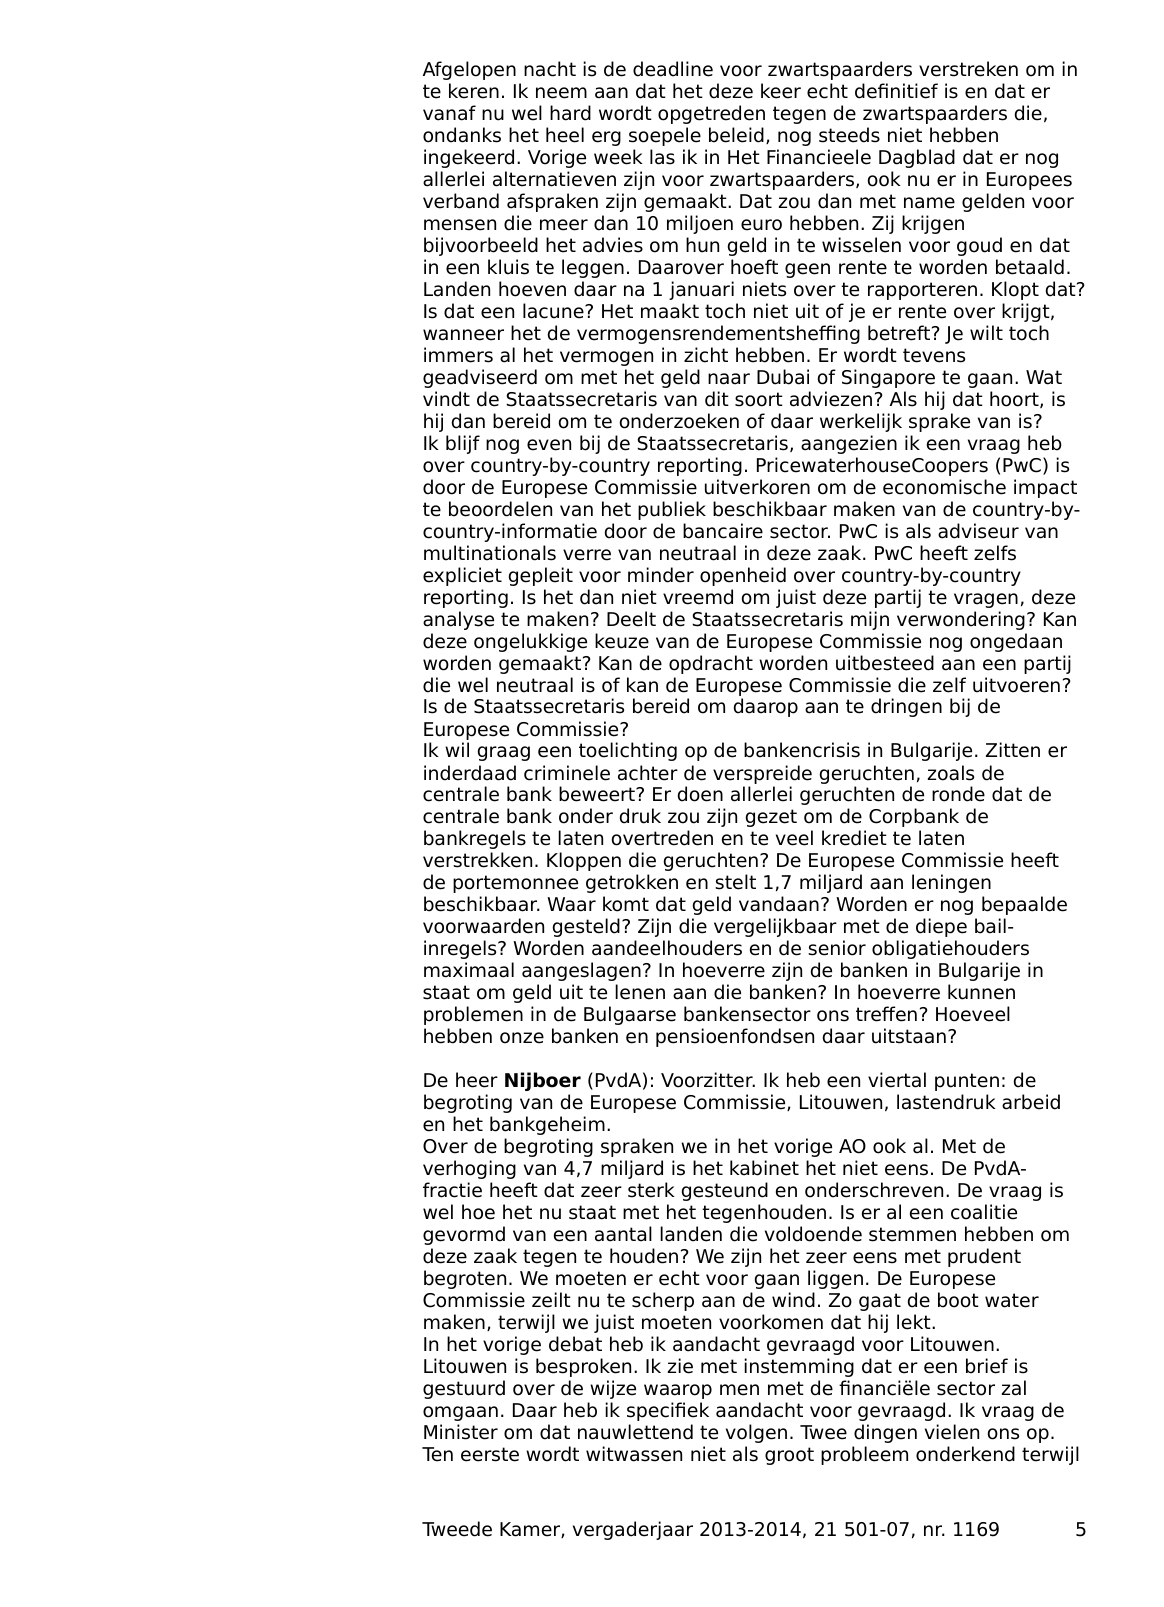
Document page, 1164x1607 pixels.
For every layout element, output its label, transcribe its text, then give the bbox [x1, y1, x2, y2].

text Afgelopen nacht is de deadline voor zwartspaarders verstreken om in te keren. Ik neem aan dat het deze keer echt definitief is en dat er vanaf nu wel hard wordt opgetreden tegen de zwartspaarders die, ondanks het heel erg soepele beleid, nog steeds niet hebben ingekeerd. Vorige week las ik in Het Financieele Dagblad dat er nog allerlei alternatieven zijn voor zwartspaarders, ook nu er in Europees verband afspraken zijn gemaakt. Dat zou dan met name gelden voor mensen die meer dan 10 miljoen euro hebben. Zij krijgen bijvoorbeeld het advies om hun geld in te wisselen voor goud en dat in een kluis te leggen. Daarover hoeft geen rente te worden betaald. Landen hoeven daar na 1 januari niets over te rapporteren. Klopt dat? Is dat een lacune? Het maakt toch niet uit of je er rente over krijgt, wanneer het de vermogensrendementsheffing betreft? Je wilt toch immers al het vermogen in zicht hebben. Er wordt tevens geadviseerd om met het geld naar Dubai of Singapore te gaan. Wat vindt de Staatssecretaris van dit soort adviezen? Als hij dat hoort, is hij dan bereid om te onderzoeken of daar werkelijk sprake van is? [422, 59, 1087, 433]
text De heer Nijboer (PvdA): Voorzitter. Ik heb een viertal punten: de begroting van de Europese Commissie, Litouwen, lastendruk arbeid en het bankgeheim. [422, 1070, 1087, 1136]
text Ik blijf nog even bij de Staatssecretaris, aangezien ik een vraag heb over country-by-country reporting. PricewaterhouseCoopers (PwC) is door de Europese Commissie uitverkoren om de economische impact te beoordelen van het publiek beschikbaar maken van de country-by-country-informatie door de bancaire sector. PwC is als adviseur van multinationals verre van neutraal in deze zaak. PwC heeft zelfs expliciet gepleit voor minder openheid over country-by-country reporting. Is het dan niet vreemd om juist deze partij te vragen, deze analyse te maken? Deelt de Staatssecretaris mijn verwondering? Kan deze ongelukkige keuze van de Europese Commissie nog ongedaan worden gemaakt? Kan de opdracht worden uitbesteed aan een partij die wel neutraal is of kan de Europese Commissie die zelf uitvoeren? Is de Staatssecretaris bereid om daarop aan te dringen bij de Europese Commissie? [422, 433, 1087, 740]
text Over de begroting spraken we in het vorige AO ook al. Met de verhoging van 4,7 miljard is het kabinet het niet eens. De PvdA-fractie heeft dat zeer sterk gesteund en onderschreven. De vraag is wel hoe het nu staat met het tegenhouden. Is er al een coalitie gevormd van een aantal landen die voldoende stemmen hebben om deze zaak tegen te houden? We zijn het zeer eens met prudent begroten. We moeten er echt voor gaan liggen. De Europese Commissie zeilt nu te scherp aan de wind. Zo gaat de boot water maken, terwijl we juist moeten voorkomen dat hij lekt. [422, 1136, 1087, 1334]
text In het vorige debat heb ik aandacht gevraagd voor Litouwen. Litouwen is besproken. Ik zie met instemming dat er een brief is gestuurd over de wijze waarop men met de financiële sector zal omgaan. Daar heb ik specifiek aandacht voor gevraagd. Ik vraag de Minister om dat nauwlettend te volgen. Twee dingen vielen ons op. Ten eerste wordt witwassen niet als groot probleem onderkend terwijl [422, 1334, 1087, 1466]
text Ik wil graag een toelichting op de bankencrisis in Bulgarije. Zitten er inderdaad criminele achter de verspreide geruchten, zoals de centrale bank beweert? Er doen allerlei geruchten de ronde dat de centrale bank onder druk zou zijn gezet om de Corpbank de bankregels te laten overtreden en te veel krediet te laten verstrekken. Kloppen die geruchten? De Europese Commissie heeft de portemonnee getrokken en stelt 1,7 miljard aan leningen beschikbaar. Waar komt dat geld vandaan? Worden er nog bepaalde voorwaarden gesteld? Zijn die vergelijkbaar met de diepe bail-inregels? Worden aandeelhouders en de senior obligatiehouders maximaal aangeslagen? In hoeverre zijn de banken in Bulgarije in staat om geld uit te lenen aan die banken? In hoeverre kunnen problemen in de Bulgaarse bankensector ons treffen? Hoeveel hebben onze banken en pensioenfondsen daar uitstaan? [422, 740, 1087, 1048]
